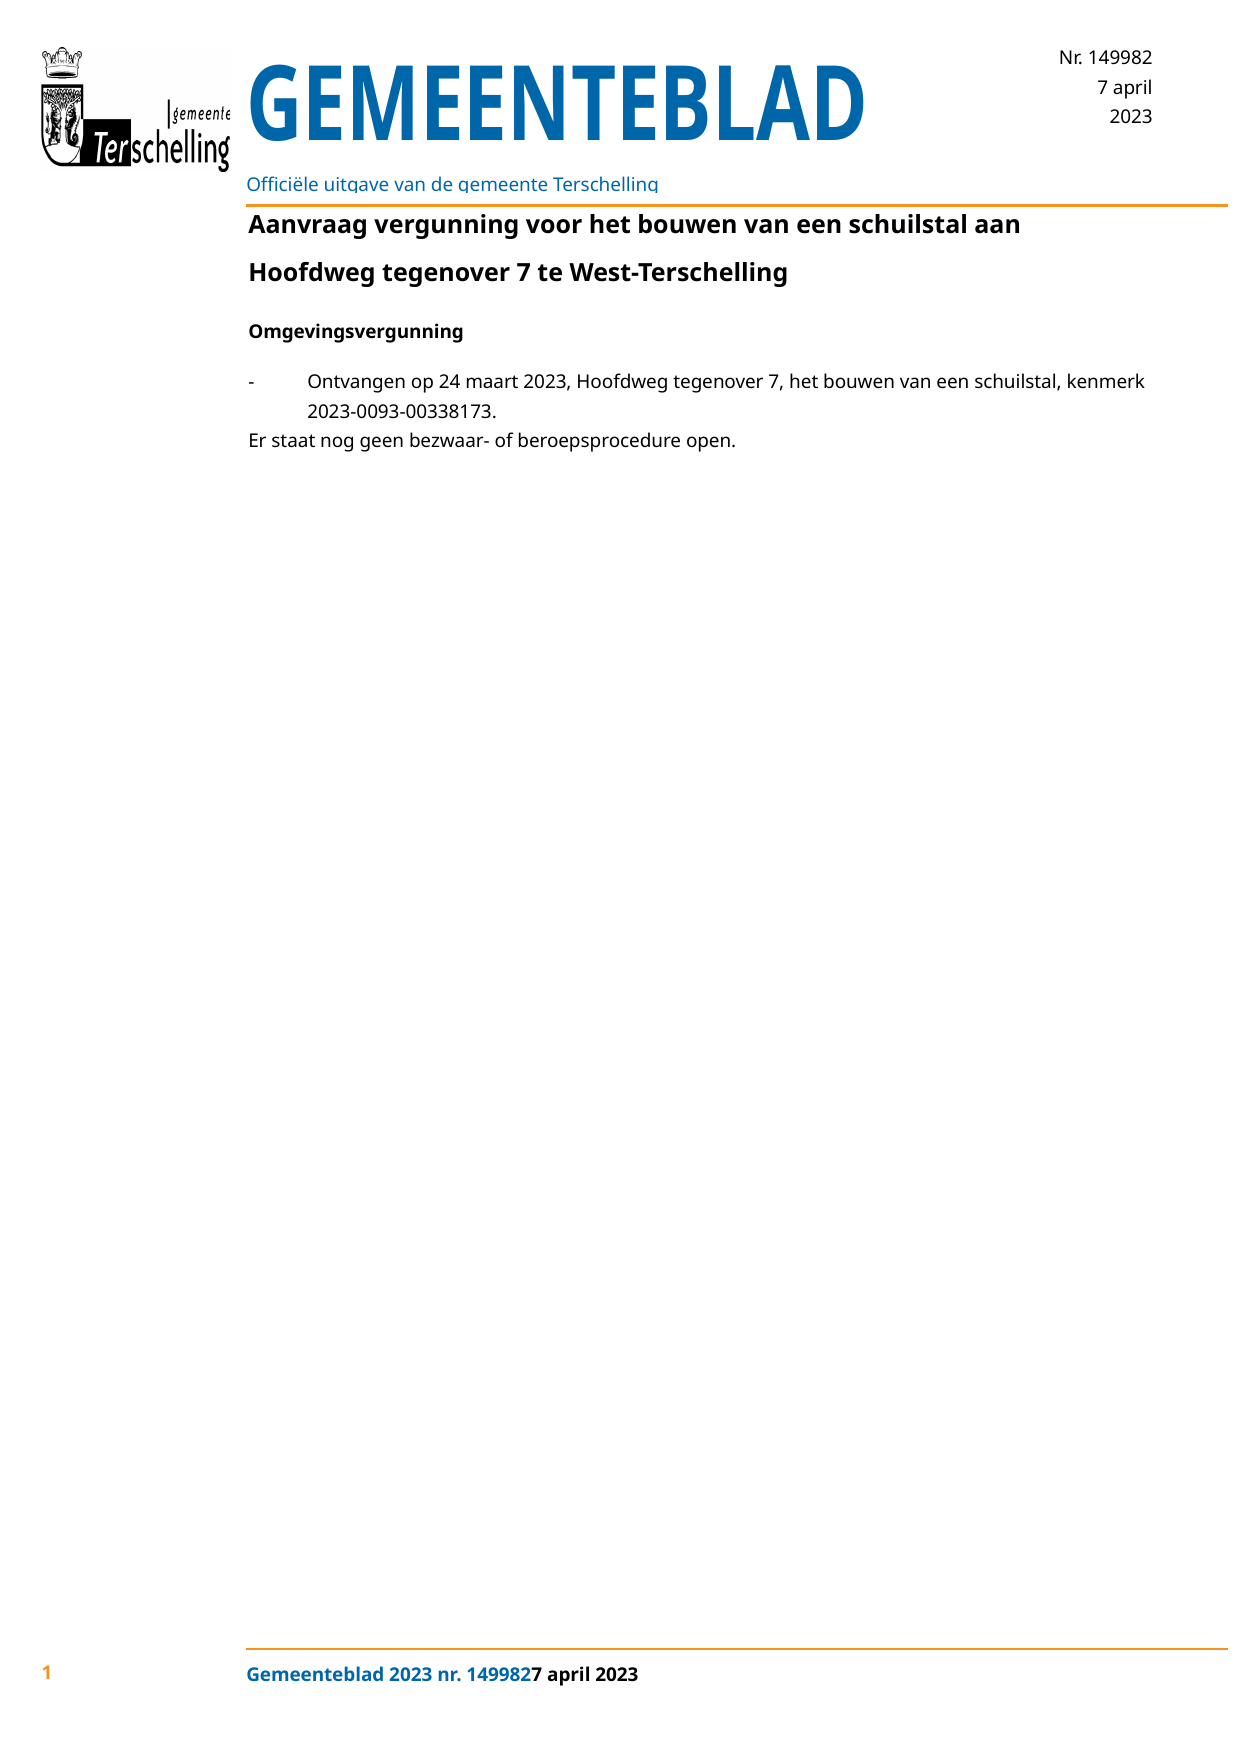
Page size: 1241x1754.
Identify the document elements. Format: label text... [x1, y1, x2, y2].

text Er staat nog geen bezwaar- of beroepsprocedure open. [248, 427, 1152, 453]
text Aanvraag vergunning voor het bouwen van een schuilstal aan Hoofdweg tegenover 7 te West-Terschelling [248, 207, 1152, 288]
text Omgevingsvergunning [248, 318, 1152, 344]
picture [41, 47, 231, 172]
list Ontvangen op 24 maart 2023, Hoofdweg tegenover 7, het bouwen van een schuilstal, kenmerk 2023-0093-00338173. [248, 368, 1152, 424]
